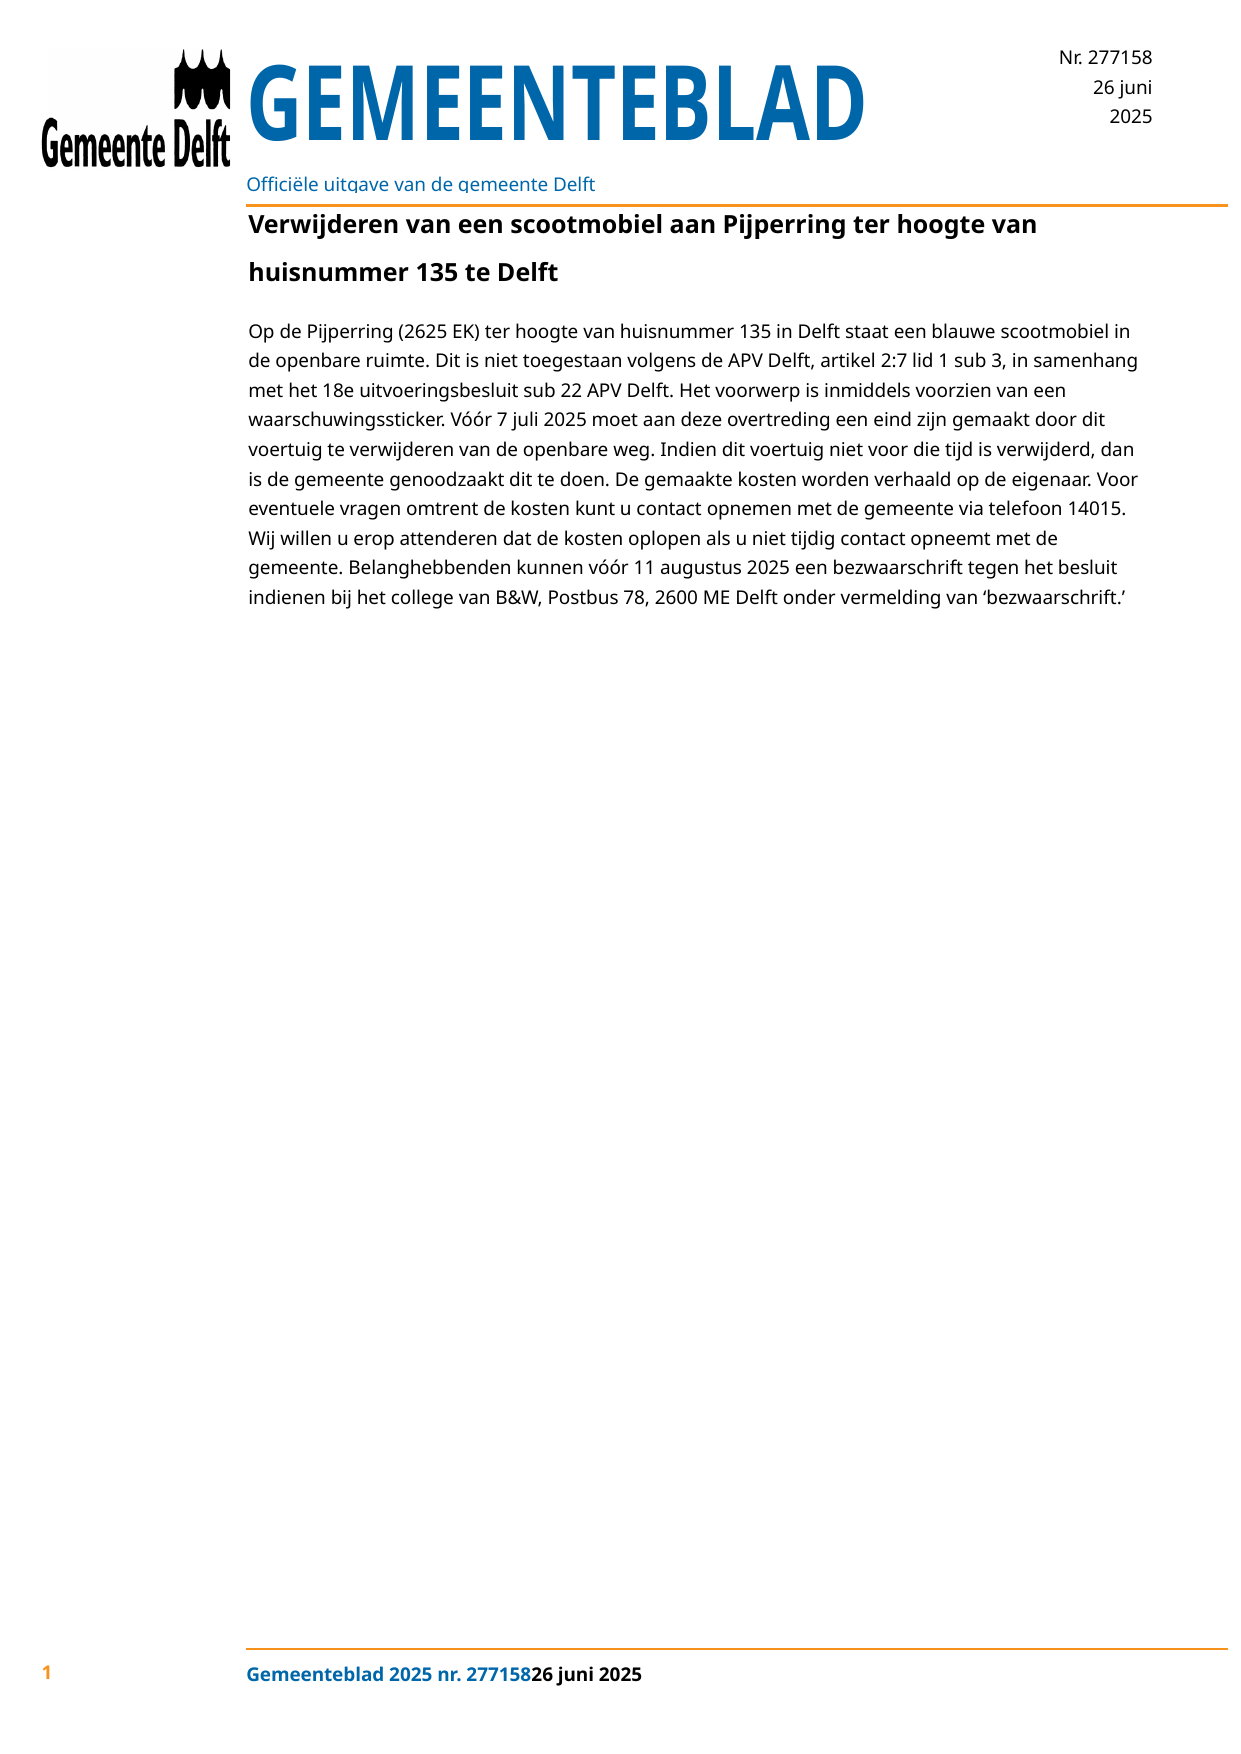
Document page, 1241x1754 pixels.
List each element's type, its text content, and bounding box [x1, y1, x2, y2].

picture [41, 47, 231, 172]
text Op de Pijperring (2625 EK) ter hoogte van huisnummer 135 in Delft staat een blauwe scootmobiel in de openbare ruimte. Dit is niet toegestaan volgens de APV Delft, artikel 2:7 lid 1 sub 3, in samenhang met het 18e uitvoeringsbesluit sub 22 APV Delft. Het voorwerp is inmiddels voorzien van een waarschuwingssticker. Vóór 7 juli 2025 moet aan deze overtreding een eind zijn gemaakt door dit voertuig te verwijderen van de openbare weg. Indien dit voertuig niet voor die tijd is verwijderd, dan is de gemeente genoodzaakt dit te doen. De gemaakte kosten worden verhaald op de eigenaar. Voor eventuele vragen omtrent de kosten kunt u contact opnemen met de gemeente via telefoon 14015. Wij willen u erop attenderen dat de kosten oplopen als u niet tijdig contact opneemt met de gemeente. Belanghebbenden kunnen vóór 11 augustus 2025 een bezwaarschrift tegen het besluit indienen bij het college van B&W, Postbus 78, 2600 ME Delft onder vermelding van ‘bezwaarschrift.’ [248, 318, 1152, 610]
text Verwijderen van een scootmobiel aan Pijperring ter hoogte van huisnummer 135 te Delft [248, 207, 1152, 288]
